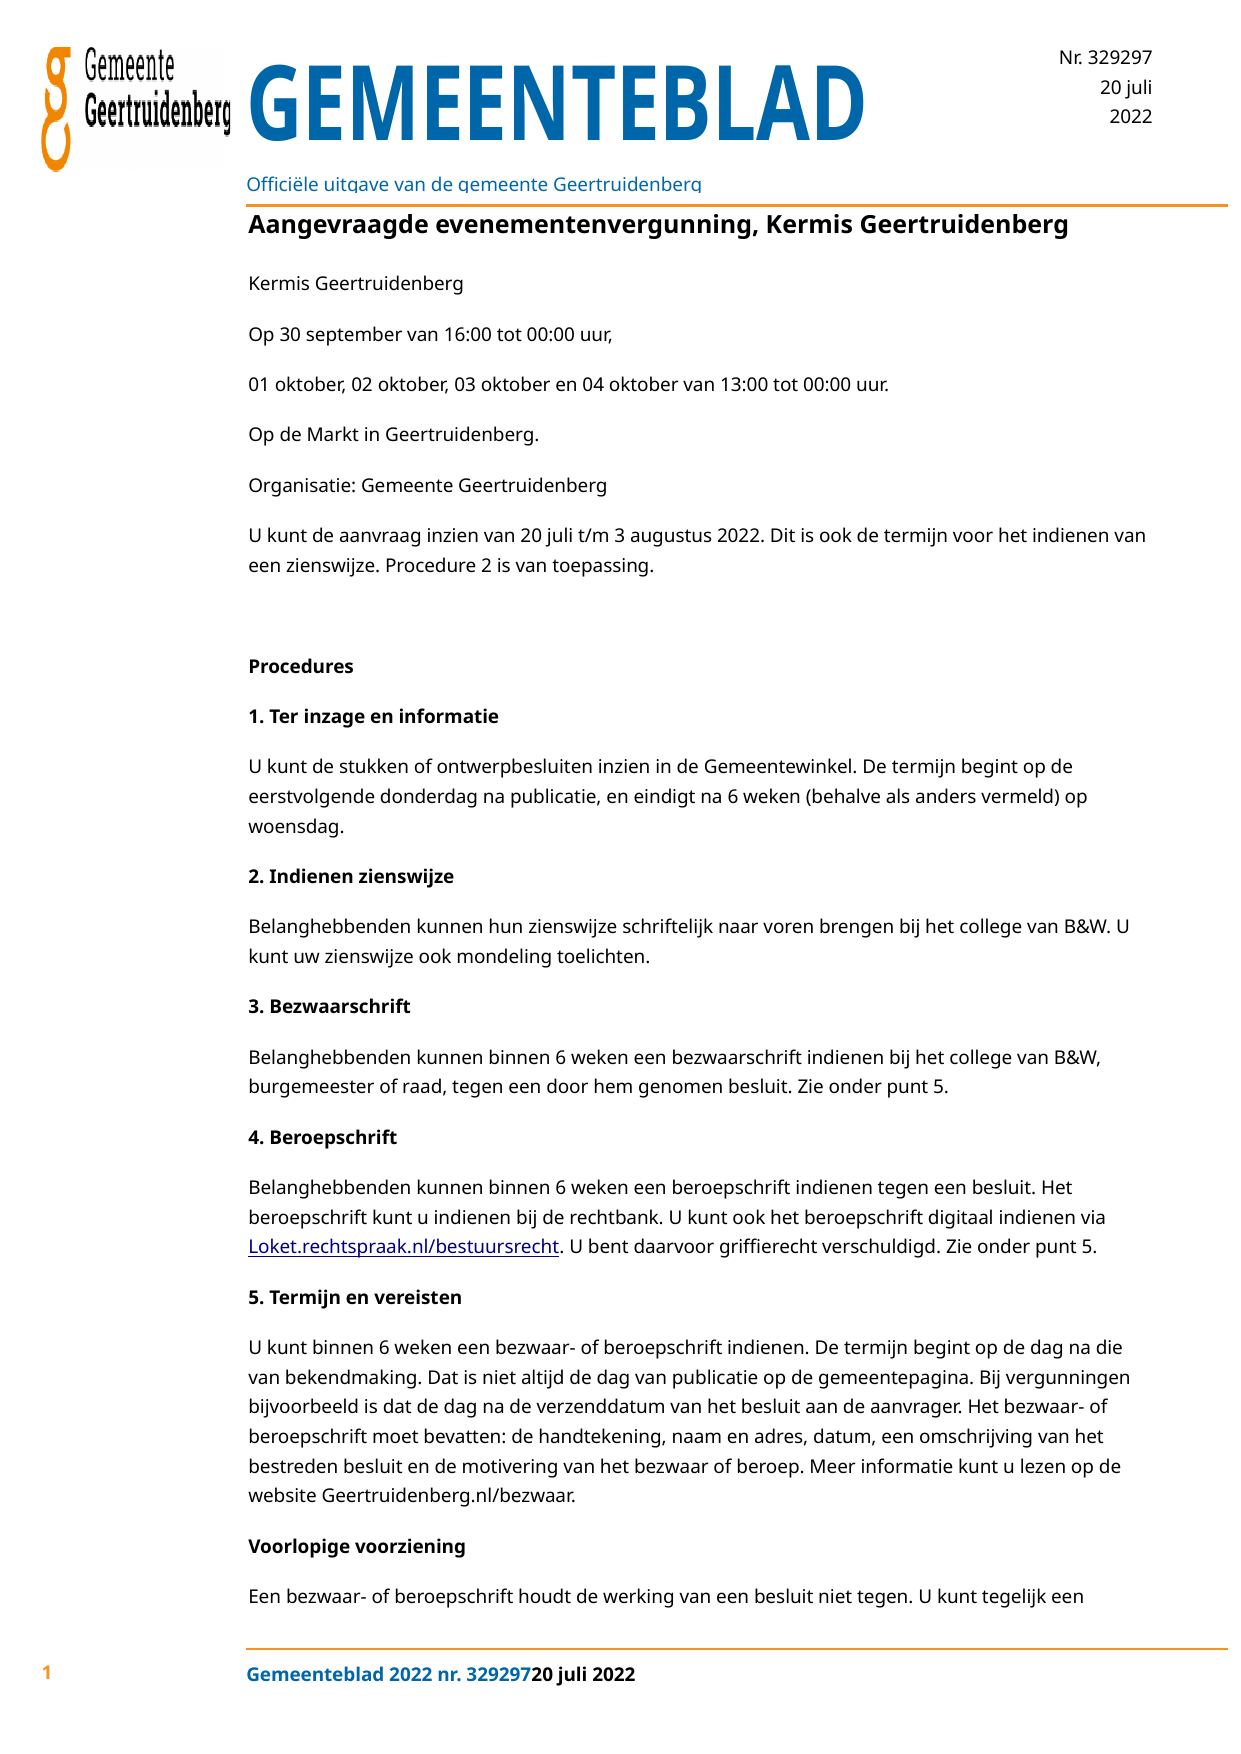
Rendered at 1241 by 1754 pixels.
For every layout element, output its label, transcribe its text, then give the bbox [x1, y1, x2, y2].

text 3. Bezwaarschrift [248, 994, 1152, 1019]
text U kunt binnen 6 weken een bezwaar- of beroepschrift indienen. De termijn begint op de dag na die van bekendmaking. Dat is niet altijd de dag van publicatie op de gemeentepagina. Bij vergunningen bijvoorbeeld is dat de dag na de verzenddatum van het besluit aan de aanvrager. Het bezwaar- of beroepschrift moet bevatten: de handtekening, naam en adres, datum, een omschrijving van het bestreden besluit en de motivering van het bezwaar of beroep. Meer informatie kunt u lezen op de website Geertruidenberg.nl/bezwaar. [248, 1334, 1152, 1508]
text Op 30 september van 16:00 tot 00:00 uur, [248, 321, 1152, 346]
text Belanghebbenden kunnen binnen 6 weken een bezwaarschrift indienen bij het college van B&W, burgemeester of raad, tegen een door hem genomen besluit. Zie onder punt 5. [248, 1044, 1152, 1099]
text Belanghebbenden kunnen binnen 6 weken een beroepschrift indienen tegen een besluit. Het beroepschrift kunt u indienen bij de rechtbank. U kunt ook het beroepschrift digitaal indienen via Loket.rechtspraak.nl/bestuursrecht. U bent daarvoor griffierecht verschuldigd. Zie onder punt 5. [248, 1174, 1152, 1259]
text Op de Markt in Geertruidenberg. [248, 422, 1152, 447]
text 01 oktober, 02 oktober, 03 oktober en 04 oktober van 13:00 tot 00:00 uur. [248, 371, 1152, 397]
text 4. Beroepschrift [248, 1124, 1152, 1150]
text U kunt de aanvraag inzien van 20 juli t/m 3 augustus 2022. Dit is ook de termijn voor het indienen van een zienswijze. Procedure 2 is van toepassing. [248, 522, 1152, 578]
text Een bezwaar- of beroepschrift houdt de werking van een besluit niet tegen. U kunt tegelijk een [248, 1583, 1152, 1609]
text Kermis Geertruidenberg [248, 270, 1152, 296]
text U kunt de stukken of ontwerpbesluiten inzien in de Gemeentewinkel. De termijn begint op de eerstvolgende donderdag na publicatie, en eindigt na 6 weken (behalve als anders vermeld) op woensdag. [248, 754, 1152, 838]
text Organisatie: Gemeente Geertruidenberg [248, 472, 1152, 498]
text Voorlopige voorziening [248, 1533, 1152, 1558]
picture [41, 47, 231, 172]
text 1. Ter inzage en informatie [248, 703, 1152, 729]
text Aangevraagde evenementenvergunning, Kermis Geertruidenberg [248, 207, 1152, 241]
text 2. Indienen zienswijze [248, 863, 1152, 889]
text 5. Termijn en vereisten [248, 1284, 1152, 1310]
text Procedures [248, 653, 1152, 678]
text Belanghebbenden kunnen hun zienswijze schriftelijk naar voren brengen bij het college van B&W. U kunt uw zienswijze ook mondeling toelichten. [248, 914, 1152, 969]
